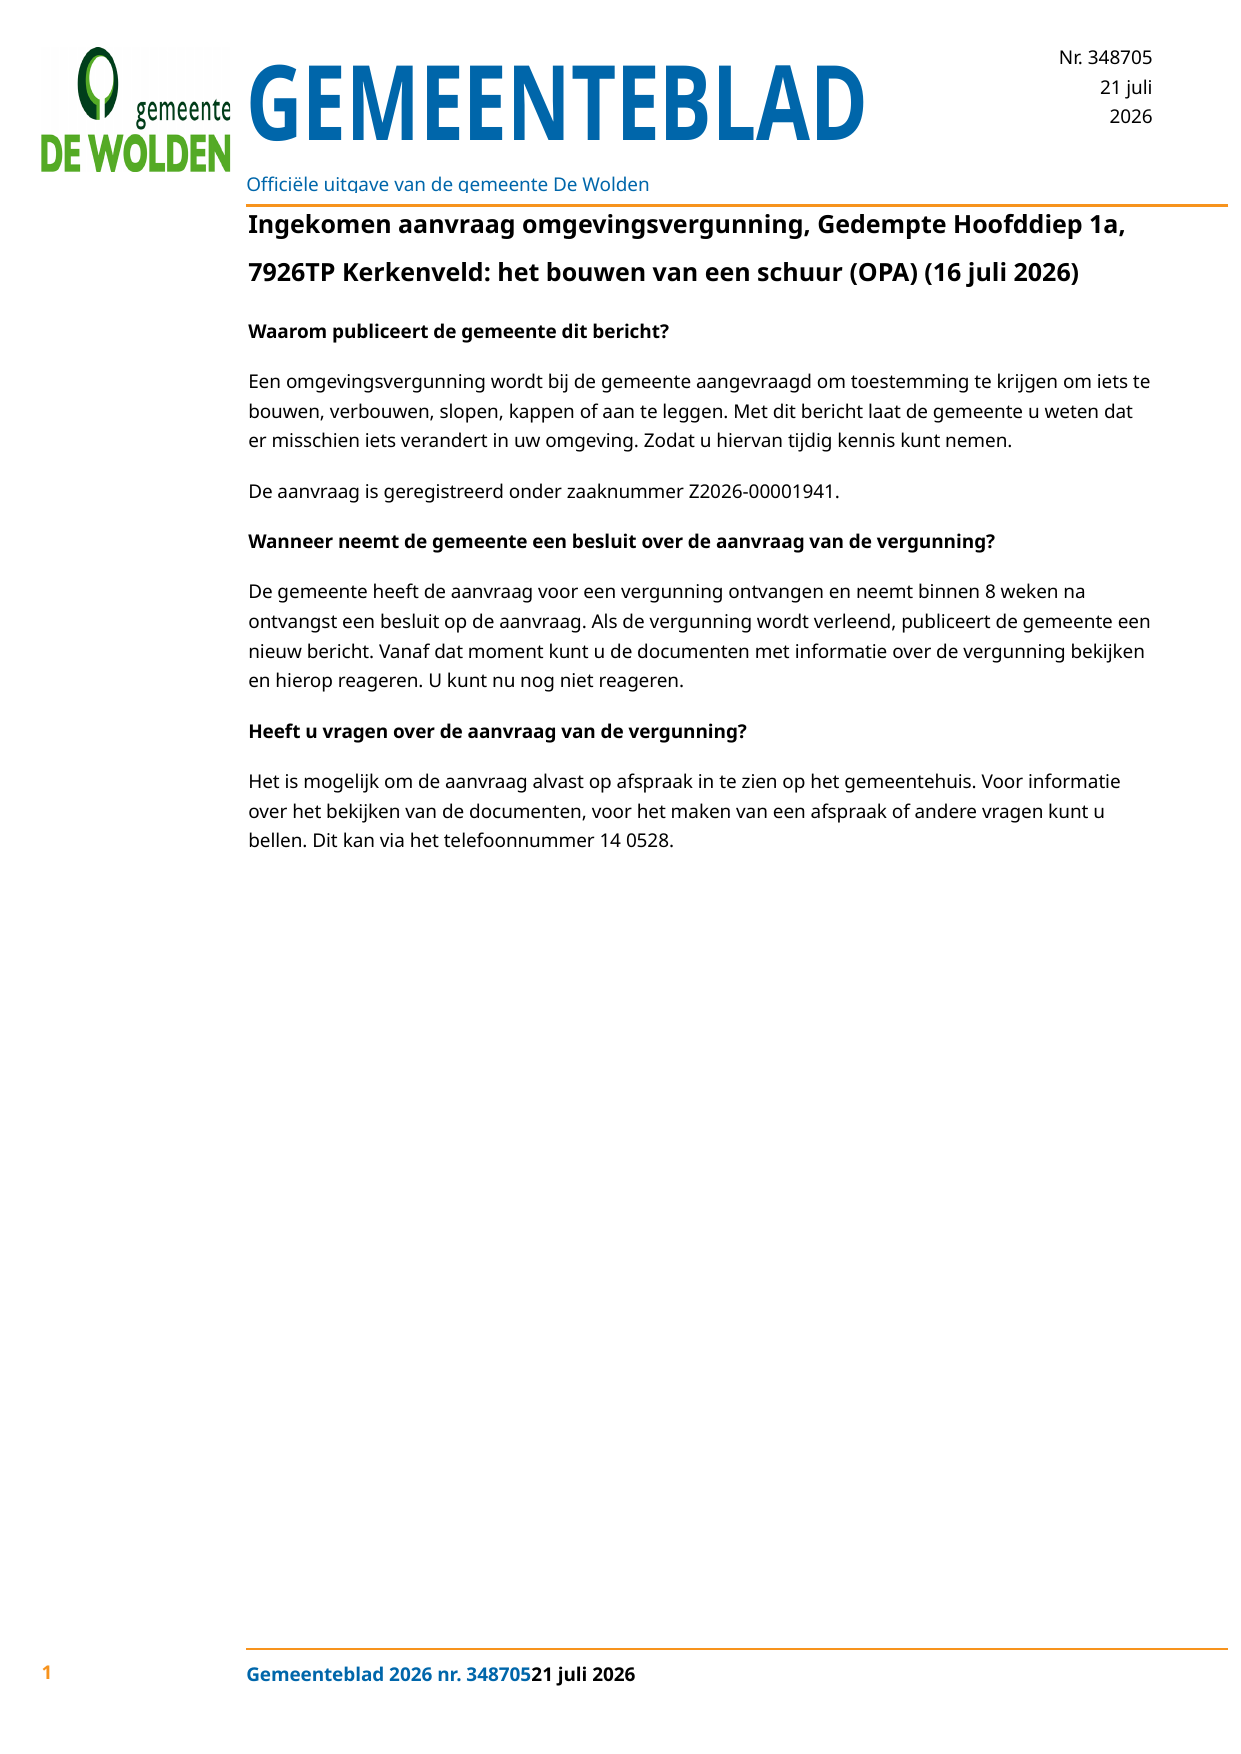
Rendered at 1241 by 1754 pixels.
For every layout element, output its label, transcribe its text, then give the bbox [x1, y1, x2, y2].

text Ingekomen aanvraag omgevingsvergunning, Gedempte Hoofddiep 1a, 7926TP Kerkenveld: het bouwen van een schuur (OPA) (16 juli 2026) [248, 207, 1152, 288]
text De aanvraag is geregistreerd onder zaaknummer Z2026-00001941. [248, 478, 1152, 504]
text Wanneer neemt de gemeente een besluit over de aanvraag van de vergunning? [248, 528, 1152, 554]
text De gemeente heeft de aanvraag voor een vergunning ontvangen en neemt binnen 8 weken na ontvangst een besluit op de aanvraag. Als de vergunning wordt verleend, publiceert de gemeente een nieuw bericht. Vanaf dat moment kunt u de documenten met informatie over de vergunning bekijken en hierop reageren. U kunt nu nog niet reageren. [248, 579, 1152, 693]
text Waarom publiceert de gemeente dit bericht? [248, 318, 1152, 344]
picture [41, 47, 231, 172]
text Het is mogelijk om de aanvraag alvast op afspraak in te zien op het gemeentehuis. Voor informatie over het bekijken van de documenten, voor het maken van een afspraak of andere vragen kunt u bellen. Dit kan via het telefoonnummer 14 0528. [248, 768, 1152, 853]
text Een omgevingsvergunning wordt bij de gemeente aangevraagd om toestemming te krijgen om iets te bouwen, verbouwen, slopen, kappen of aan te leggen. Met dit bericht laat de gemeente u weten dat er misschien iets verandert in uw omgeving. Zodat u hiervan tijdig kennis kunt nemen. [248, 368, 1152, 453]
text Heeft u vragen over de aanvraag van de vergunning? [248, 718, 1152, 744]
